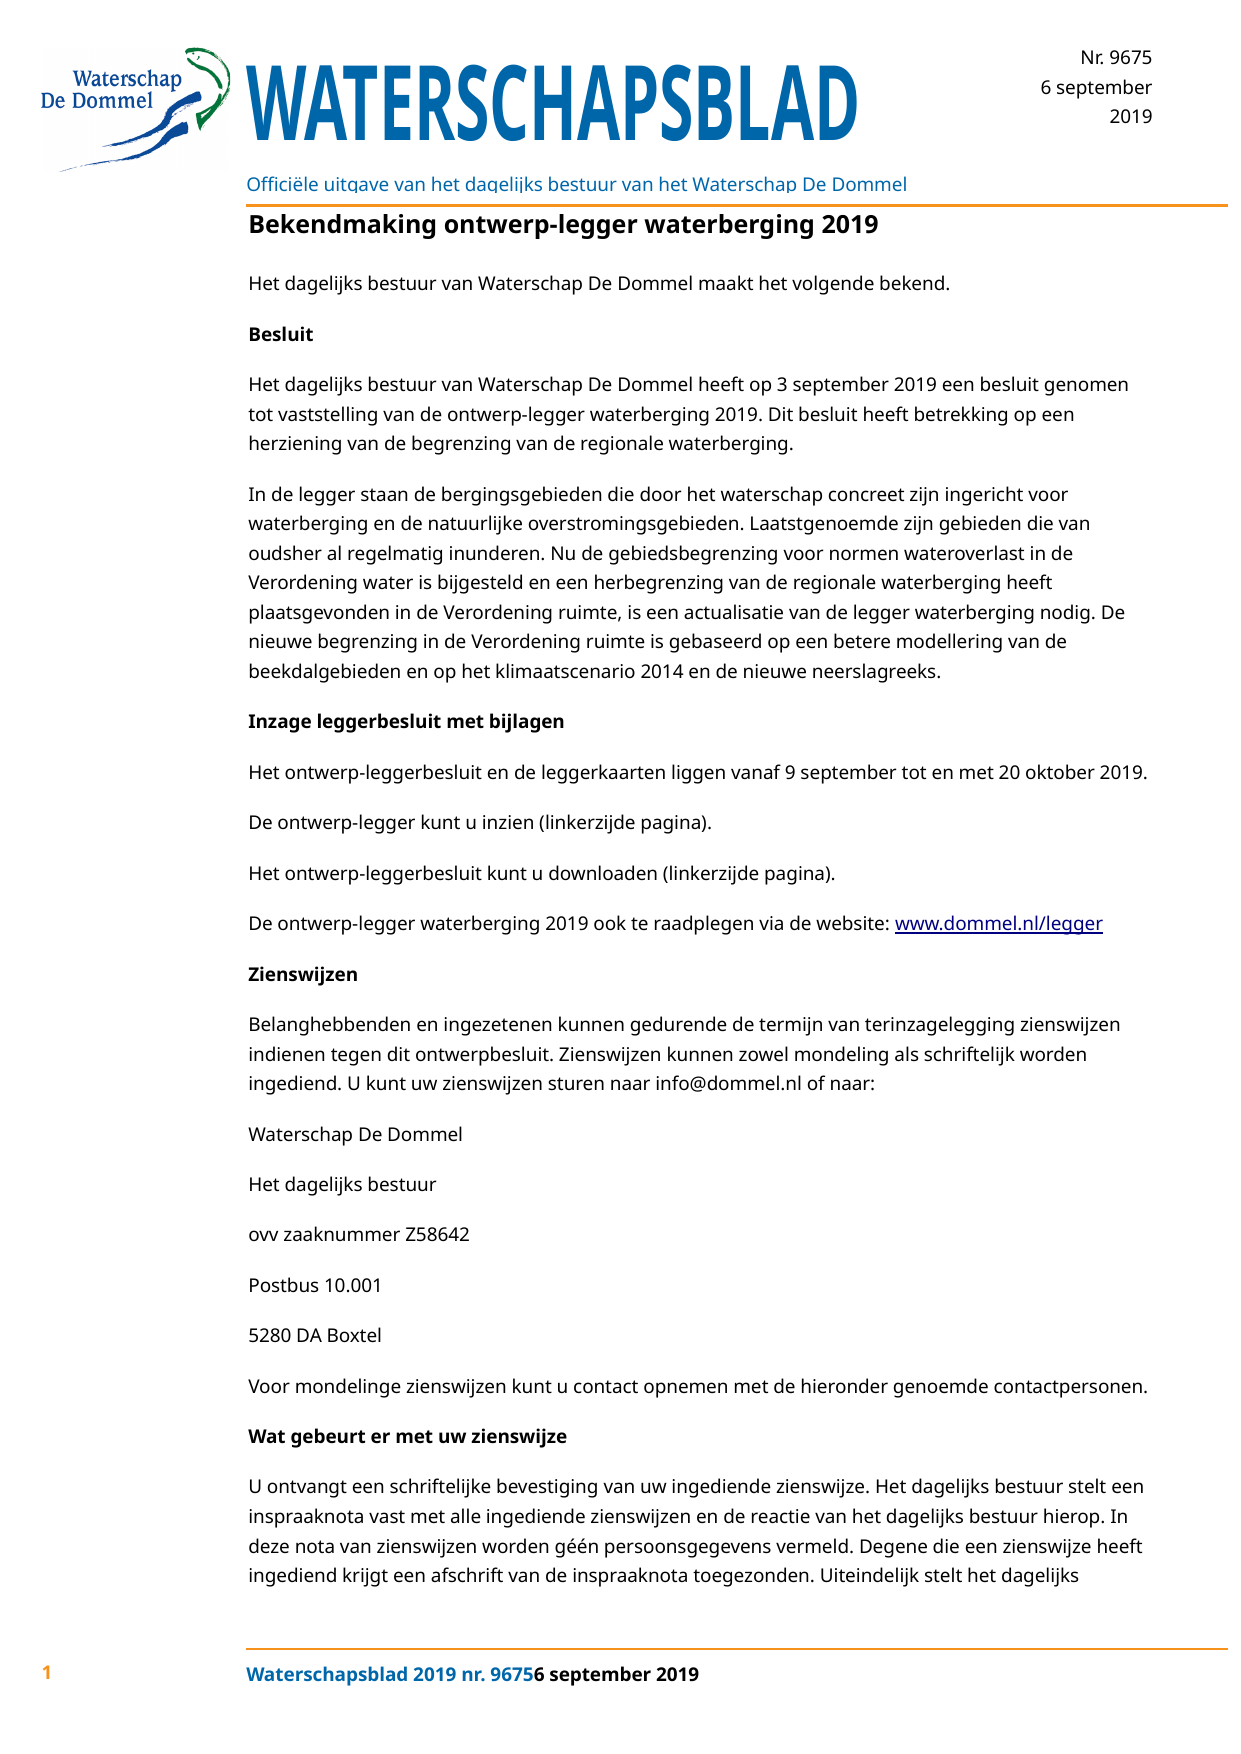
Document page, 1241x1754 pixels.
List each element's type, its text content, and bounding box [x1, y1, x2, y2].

text Bekendmaking ontwerp-legger waterberging 2019 [248, 207, 1152, 241]
text De ontwerp-legger kunt u inzien (linkerzijde pagina). [248, 809, 1152, 835]
text Postbus 10.001 [248, 1272, 1152, 1298]
text Zienswijzen [248, 961, 1152, 986]
text 5280 DA Boxtel [248, 1322, 1152, 1348]
text In de legger staan de bergingsgebieden die door het waterschap concreet zijn ingericht voor waterberging en de natuurlijke overstromingsgebieden. Laatstgenoemde zijn gebieden die van oudsher al regelmatig inunderen. Nu de gebiedsbegrenzing voor normen wateroverlast in de Verordening water is bijgesteld en een herbegrenzing van de regionale waterberging heeft plaatsgevonden in de Verordening ruimte, is een actualisatie van de legger waterberging nodig. De nieuwe begrenzing in de Verordening ruimte is gebaseerd op een betere modellering van de beekdalgebieden en op het klimaatscenario 2014 en de nieuwe neerslagreeks. [248, 481, 1152, 684]
text Inzage leggerbesluit met bijlagen [248, 709, 1152, 734]
text Besluit [248, 321, 1152, 346]
text Het dagelijks bestuur van Waterschap De Dommel maakt het volgende bekend. [248, 270, 1152, 296]
text U ontvangt een schriftelijke bevestiging van uw ingediende zienswijze. Het dagelijks bestuur stelt een inspraaknota vast met alle ingediende zienswijzen en de reactie van het dagelijks bestuur hierop. In deze nota van zienswijzen worden géén persoonsgegevens vermeld. Degene die een zienswijze heeft ingediend krijgt een afschrift van de inspraaknota toegezonden. Uiteindelijk stelt het dagelijks [248, 1474, 1152, 1588]
text Het dagelijks bestuur van Waterschap De Dommel heeft op 3 september 2019 een besluit genomen tot vaststelling van de ontwerp-legger waterberging 2019. Dit besluit heeft betrekking op een herziening van de begrenzing van de regionale waterberging. [248, 371, 1152, 456]
text Waterschap De Dommel [248, 1121, 1152, 1146]
text Het dagelijks bestuur [248, 1171, 1152, 1197]
text Wat gebeurt er met uw zienswijze [248, 1423, 1152, 1449]
text Voor mondelinge zienswijzen kunt u contact opnemen met de hieronder genoemde contactpersonen. [248, 1373, 1152, 1398]
text ovv zaaknummer Z58642 [248, 1222, 1152, 1247]
picture [41, 47, 231, 172]
text De ontwerp-legger waterberging 2019 ook te raadplegen via de website: www.dommel.nl/legger [248, 910, 1152, 936]
text Belanghebbenden en ingezetenen kunnen gedurende de termijn van terinzagelegging zienswijzen indienen tegen dit ontwerpbesluit. Zienswijzen kunnen zowel mondeling als schriftelijk worden ingediend. U kunt uw zienswijzen sturen naar info@dommel.nl of naar: [248, 1011, 1152, 1096]
text Het ontwerp-leggerbesluit kunt u downloaden (linkerzijde pagina). [248, 860, 1152, 886]
text Het ontwerp-leggerbesluit en de leggerkaarten liggen vanaf 9 september tot en met 20 oktober 2019. [248, 759, 1152, 785]
